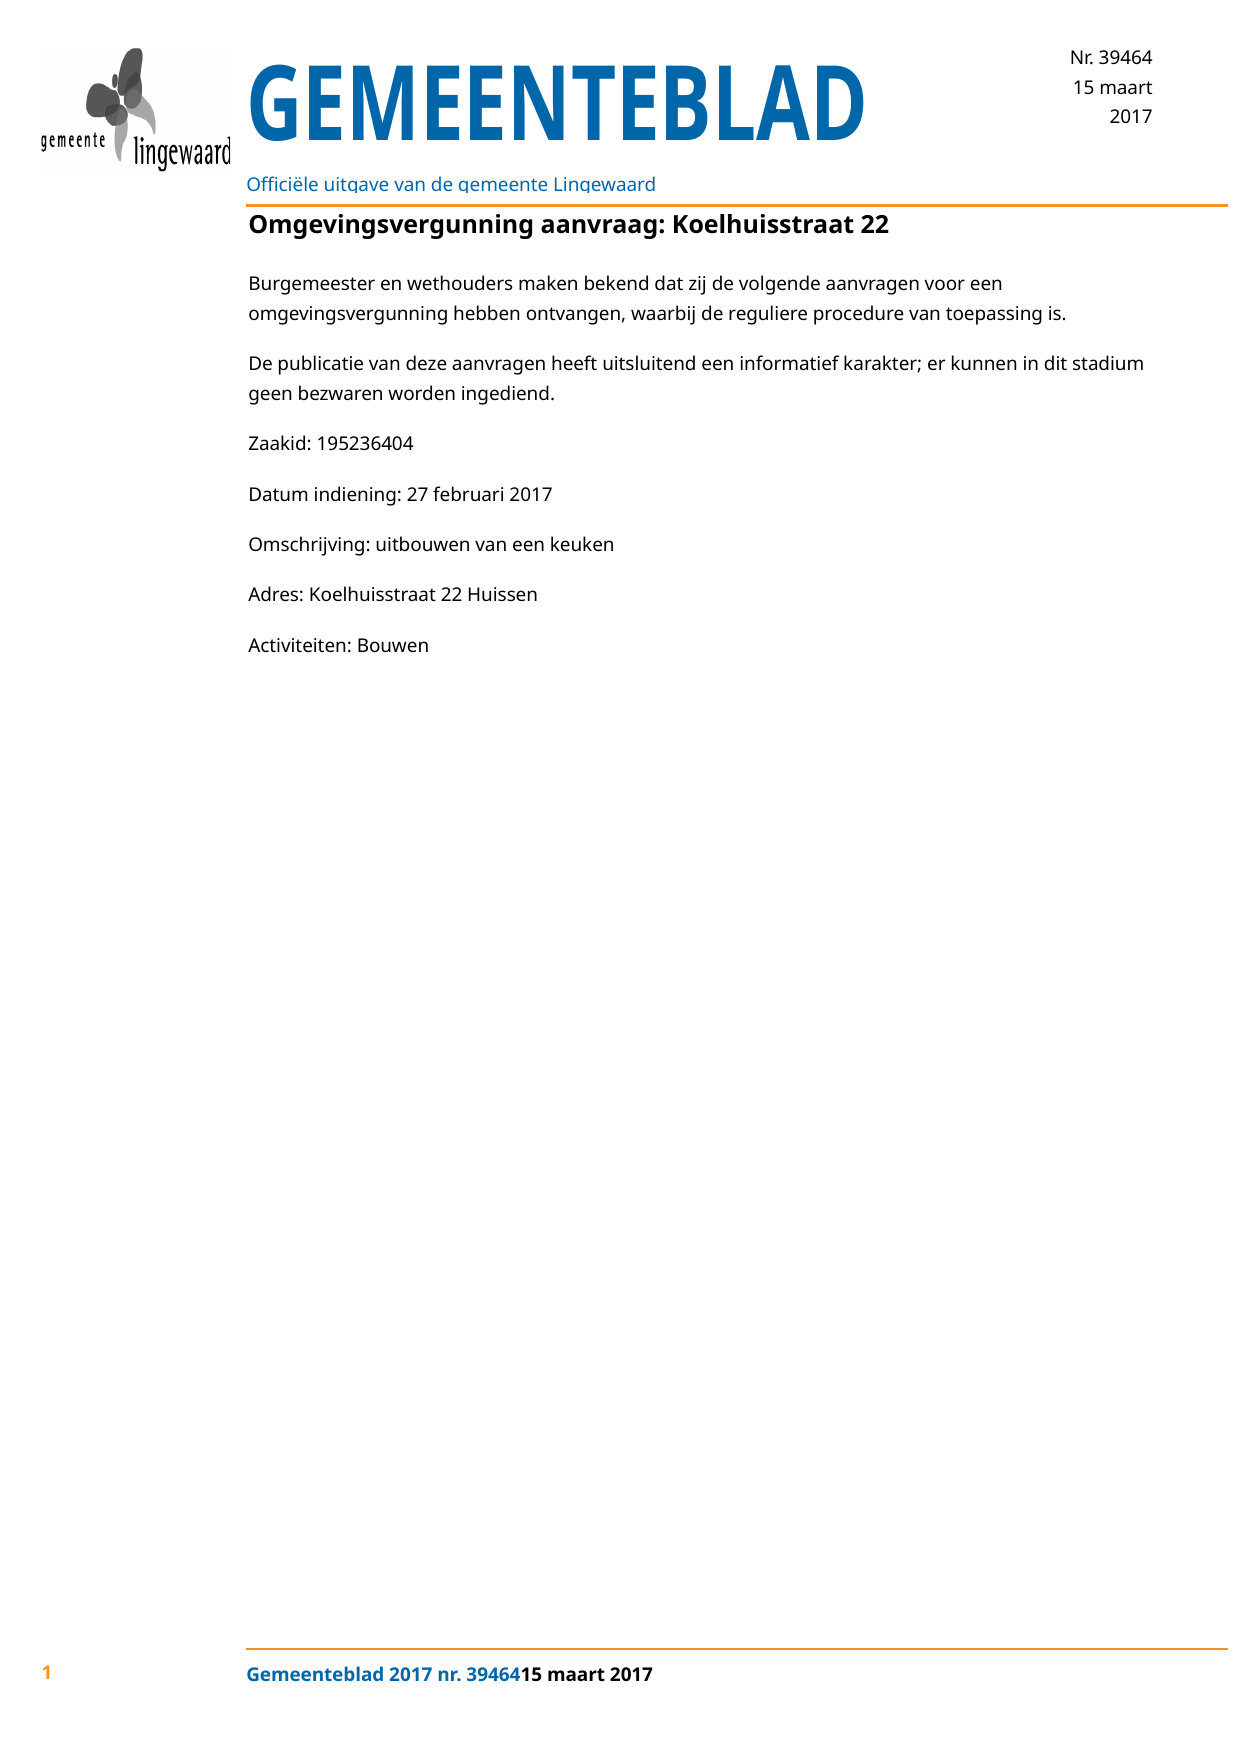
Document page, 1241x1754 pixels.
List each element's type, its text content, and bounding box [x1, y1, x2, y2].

text Zaakid: 195236404 [248, 430, 1152, 456]
picture [41, 47, 231, 172]
text Datum indiening: 27 februari 2017 [248, 481, 1152, 506]
text De publicatie van deze aanvragen heeft uitsluitend een informatief karakter; er kunnen in dit stadium geen bezwaren worden ingediend. [248, 350, 1152, 406]
text Adres: Koelhuisstraat 22 Huissen [248, 582, 1152, 607]
text Omgevingsvergunning aanvraag: Koelhuisstraat 22 [248, 207, 1152, 241]
text Burgemeester en wethouders maken bekend dat zij de volgende aanvragen voor een omgevingsvergunning hebben ontvangen, waarbij de reguliere procedure van toepassing is. [248, 270, 1152, 326]
text Activiteiten: Bouwen [248, 632, 1152, 658]
text Omschrijving: uitbouwen van een keuken [248, 531, 1152, 557]
